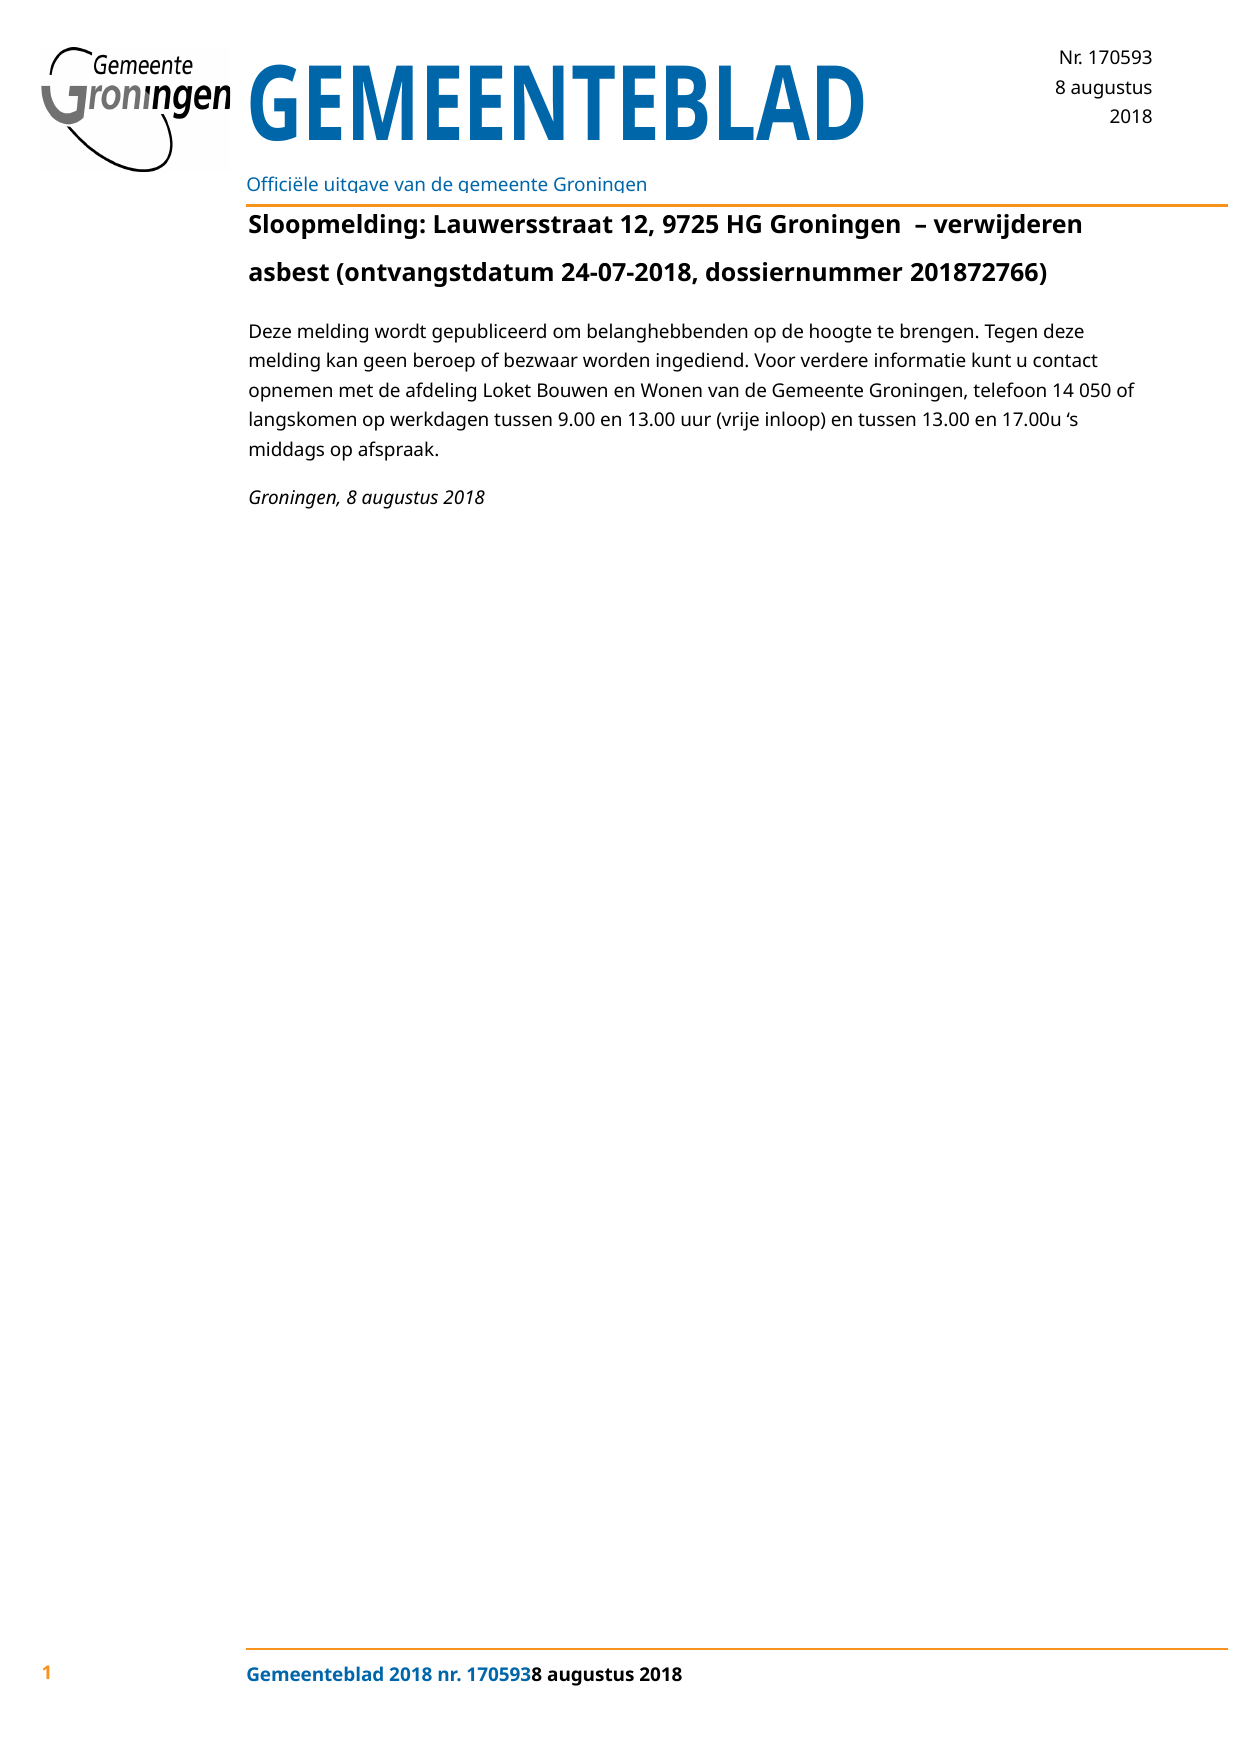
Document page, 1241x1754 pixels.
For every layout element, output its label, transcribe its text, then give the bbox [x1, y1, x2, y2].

text Groningen, 8 augustus 2018 [248, 484, 1152, 510]
text Sloopmelding: Lauwersstraat 12, 9725 HG Groningen – verwijderen asbest (ontvangstdatum 24-07-2018, dossiernummer 201872766) [248, 207, 1152, 288]
text Deze melding wordt gepubliceerd om belanghebbenden op de hoogte te brengen. Tegen deze melding kan geen beroep of bezwaar worden ingediend. Voor verdere informatie kunt u contact opnemen met de afdeling Loket Bouwen en Wonen van de Gemeente Groningen, telefoon 14 050 of langskomen op werkdagen tussen 9.00 en 13.00 uur (vrije inloop) en tussen 13.00 en 17.00u ‘s middags op afspraak. [248, 318, 1152, 462]
picture [41, 47, 231, 172]
